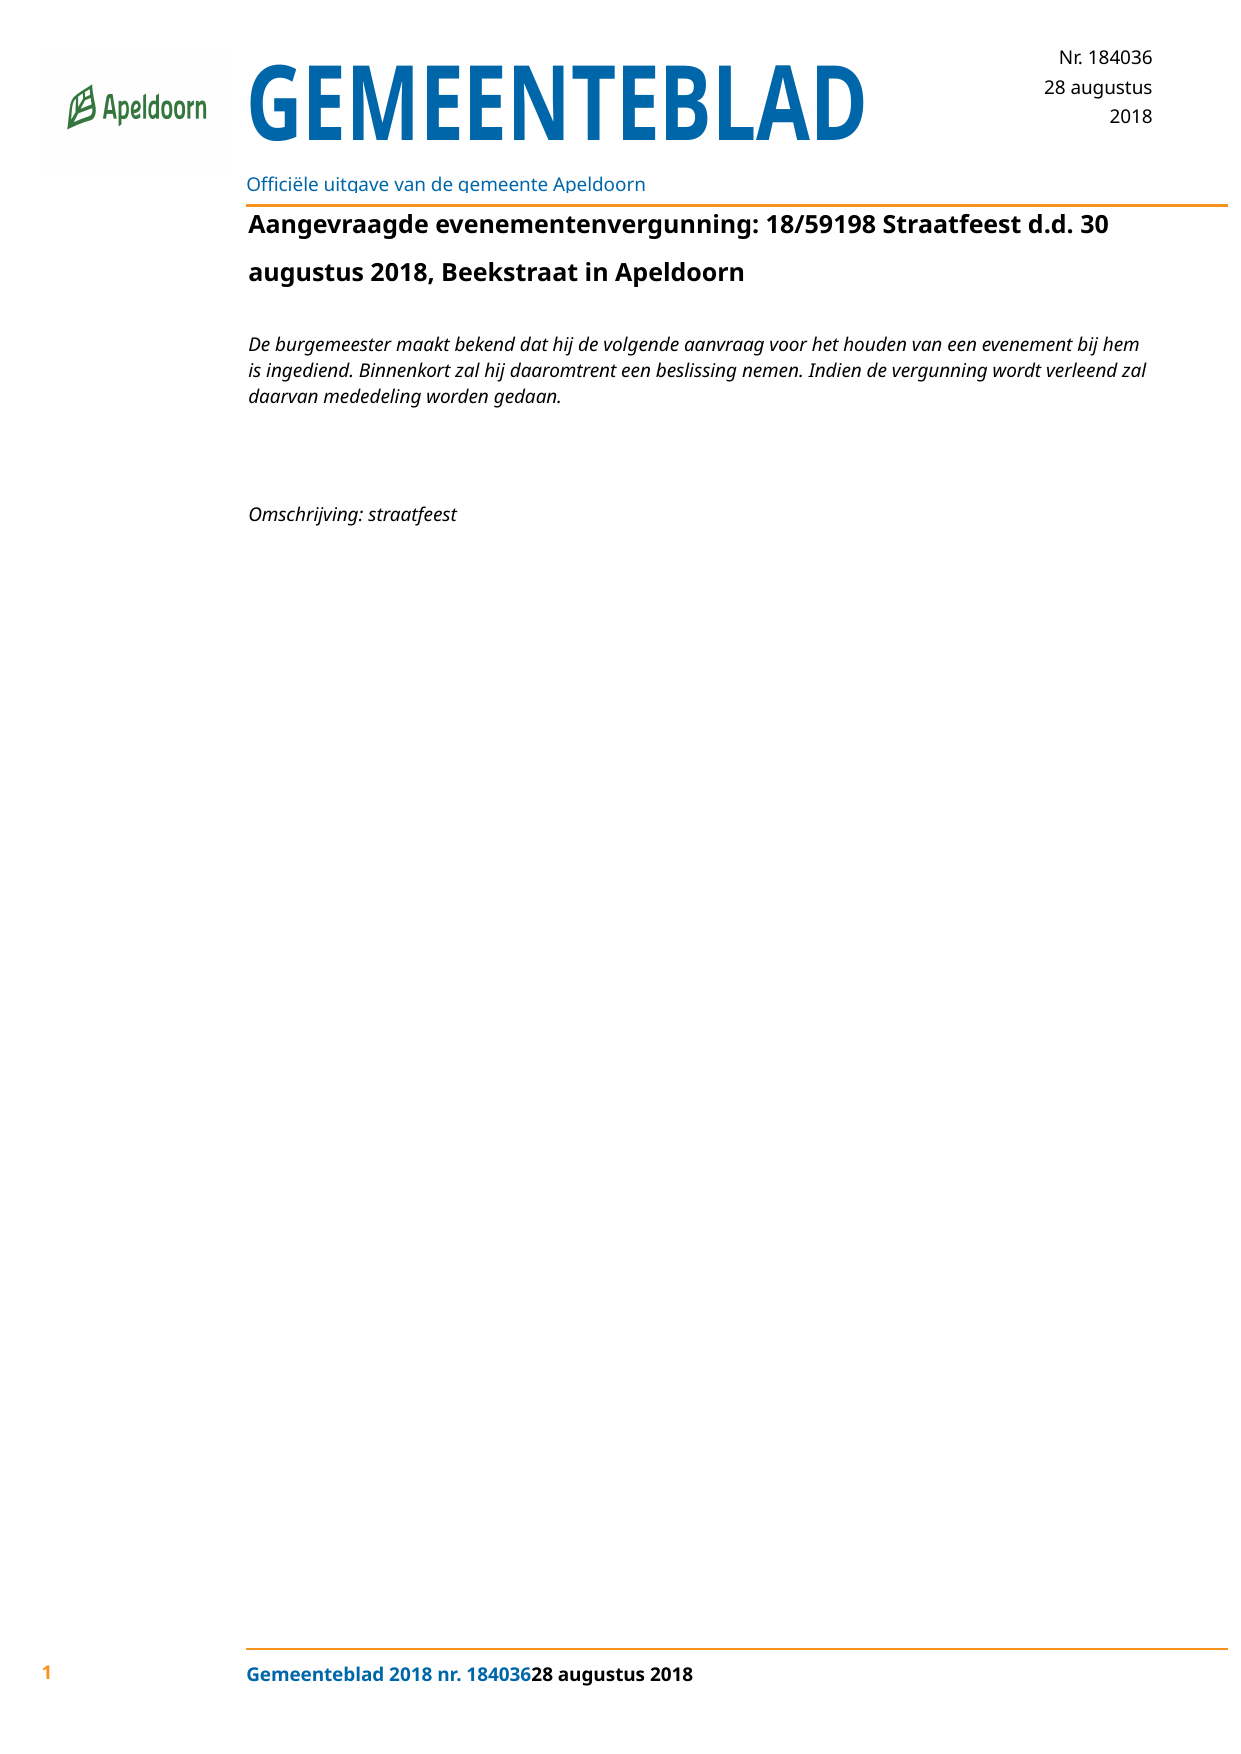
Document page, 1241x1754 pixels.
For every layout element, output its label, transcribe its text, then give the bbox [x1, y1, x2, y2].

text Aangevraagde evenementenvergunning: 18/59198 Straatfeest d.d. 30 augustus 2018, Beekstraat in Apeldoorn [248, 207, 1152, 288]
picture [41, 47, 231, 172]
text Omschrijving: straatfeest [248, 501, 1152, 526]
text De burgemeester maakt bekend dat hij de volgende aanvraag voor het houden van een evenement bij hem is ingediend. Binnenkort zal hij daaromtrent een beslissing nemen. Indien de vergunning wordt verleend zal daarvan mededeling worden gedaan. [248, 331, 1152, 409]
